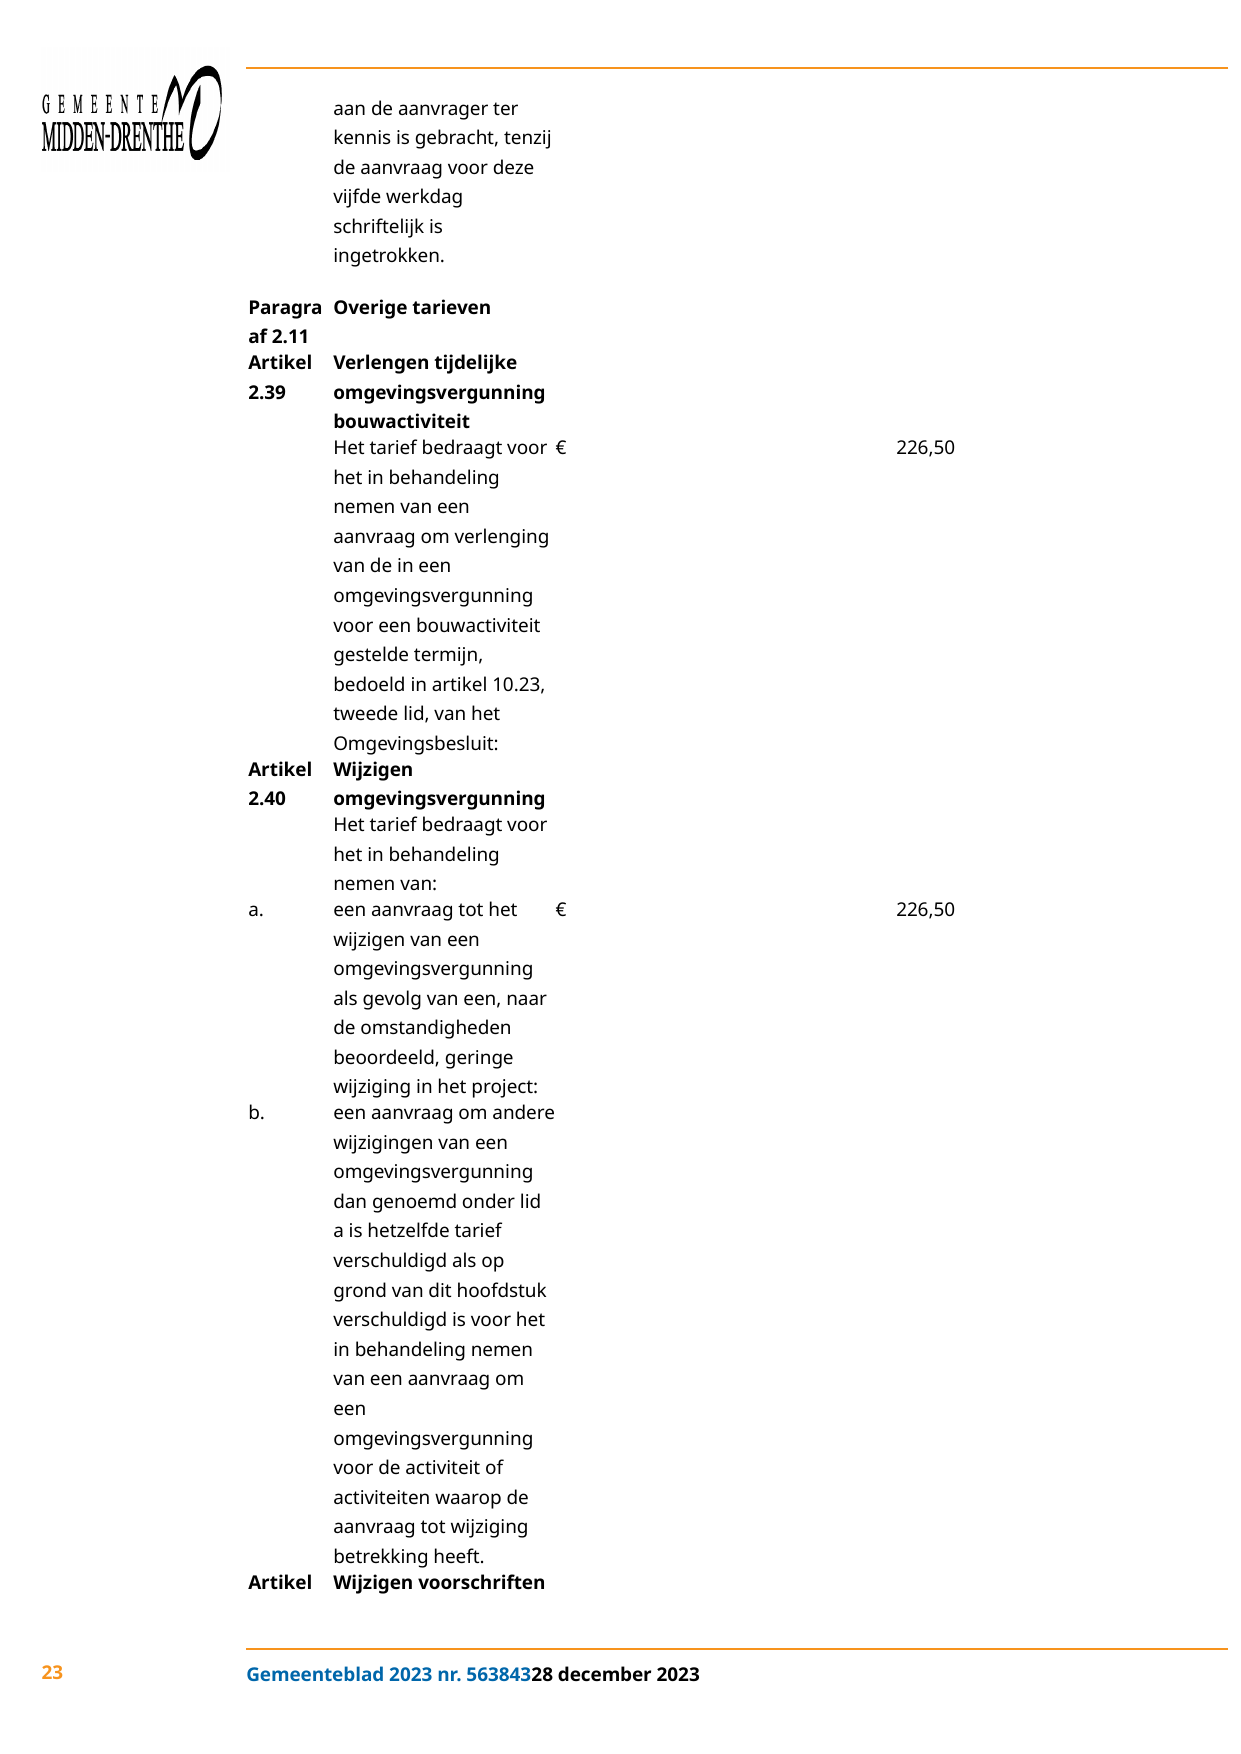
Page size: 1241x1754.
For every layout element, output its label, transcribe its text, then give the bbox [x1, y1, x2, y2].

table_cell een aanvraag om andere wijzigingen van een omgevingsvergunning dan genoemd onder lid a is hetzelfde tarief verschuldigd als op grond van dit hoofdstuk verschuldigd is voor het in behandeling nemen van een aanvraag om een omgevingsvergunning voor de activiteit of activiteiten waarop de aanvraag tot wijziging betrekking heeft. [333, 1099, 555, 1569]
table_cell [555, 1569, 896, 1594]
table_cell [896, 350, 1066, 434]
table_cell [896, 811, 1066, 896]
table_cell een aanvraag tot het wijzigen van een omgevingsvergunning als gevolg van een, naar de omstandigheden beoordeeld, geringe wijziging in het project: [333, 896, 555, 1099]
table_cell b. [248, 1099, 333, 1569]
table_cell [248, 811, 333, 896]
table_cell Wijzigen voorschriften [333, 1569, 555, 1594]
table_cell Paragraaf 2.11 [248, 294, 333, 349]
table_cell [896, 269, 1066, 294]
table_cell [896, 1099, 1066, 1569]
table_cell Artikel 2.40 [248, 756, 333, 811]
table_cell [896, 95, 1066, 268]
table_cell 226,50 [896, 434, 1066, 756]
table_cell [555, 350, 896, 434]
table_cell [248, 434, 333, 756]
table_cell [555, 1099, 896, 1569]
table_cell [248, 95, 333, 268]
table_cell a. [248, 896, 333, 1099]
table_cell [555, 269, 896, 294]
table_cell Het tarief bedraagt voor het in behandeling nemen van: [333, 811, 555, 896]
picture [41, 47, 231, 172]
table_cell [896, 1569, 1066, 1594]
table_cell € [555, 896, 896, 1099]
table_cell [555, 756, 896, 811]
table_cell Overige tarieven [333, 294, 555, 349]
table_cell [896, 294, 1066, 349]
table_cell aan de aanvrager ter kennis is gebracht, tenzij de aanvraag voor deze vijfde werkdag schriftelijk is ingetrokken. [333, 95, 555, 268]
table_cell [555, 294, 896, 349]
table_cell Het tarief bedraagt voor het in behandeling nemen van een aanvraag om verlenging van de in een omgevingsvergunning voor een bouwactiviteit gestelde termijn, bedoeld in artikel 10.23, tweede lid, van het Omgevingsbesluit: [333, 434, 555, 756]
table_cell Wijzigen omgevingsvergunning [333, 756, 555, 811]
table_cell Verlengen tijdelijke omgevingsvergunning bouwactiviteit [333, 350, 555, 434]
table_cell [333, 269, 555, 294]
table_cell Artikel 2.39 [248, 350, 333, 434]
table_cell [896, 756, 1066, 811]
table_cell [555, 811, 896, 896]
table_cell [555, 95, 896, 268]
table_cell Artikel [248, 1569, 333, 1594]
table_cell 226,50 [896, 896, 1066, 1099]
table_cell € [555, 434, 896, 756]
table_cell [248, 269, 333, 294]
